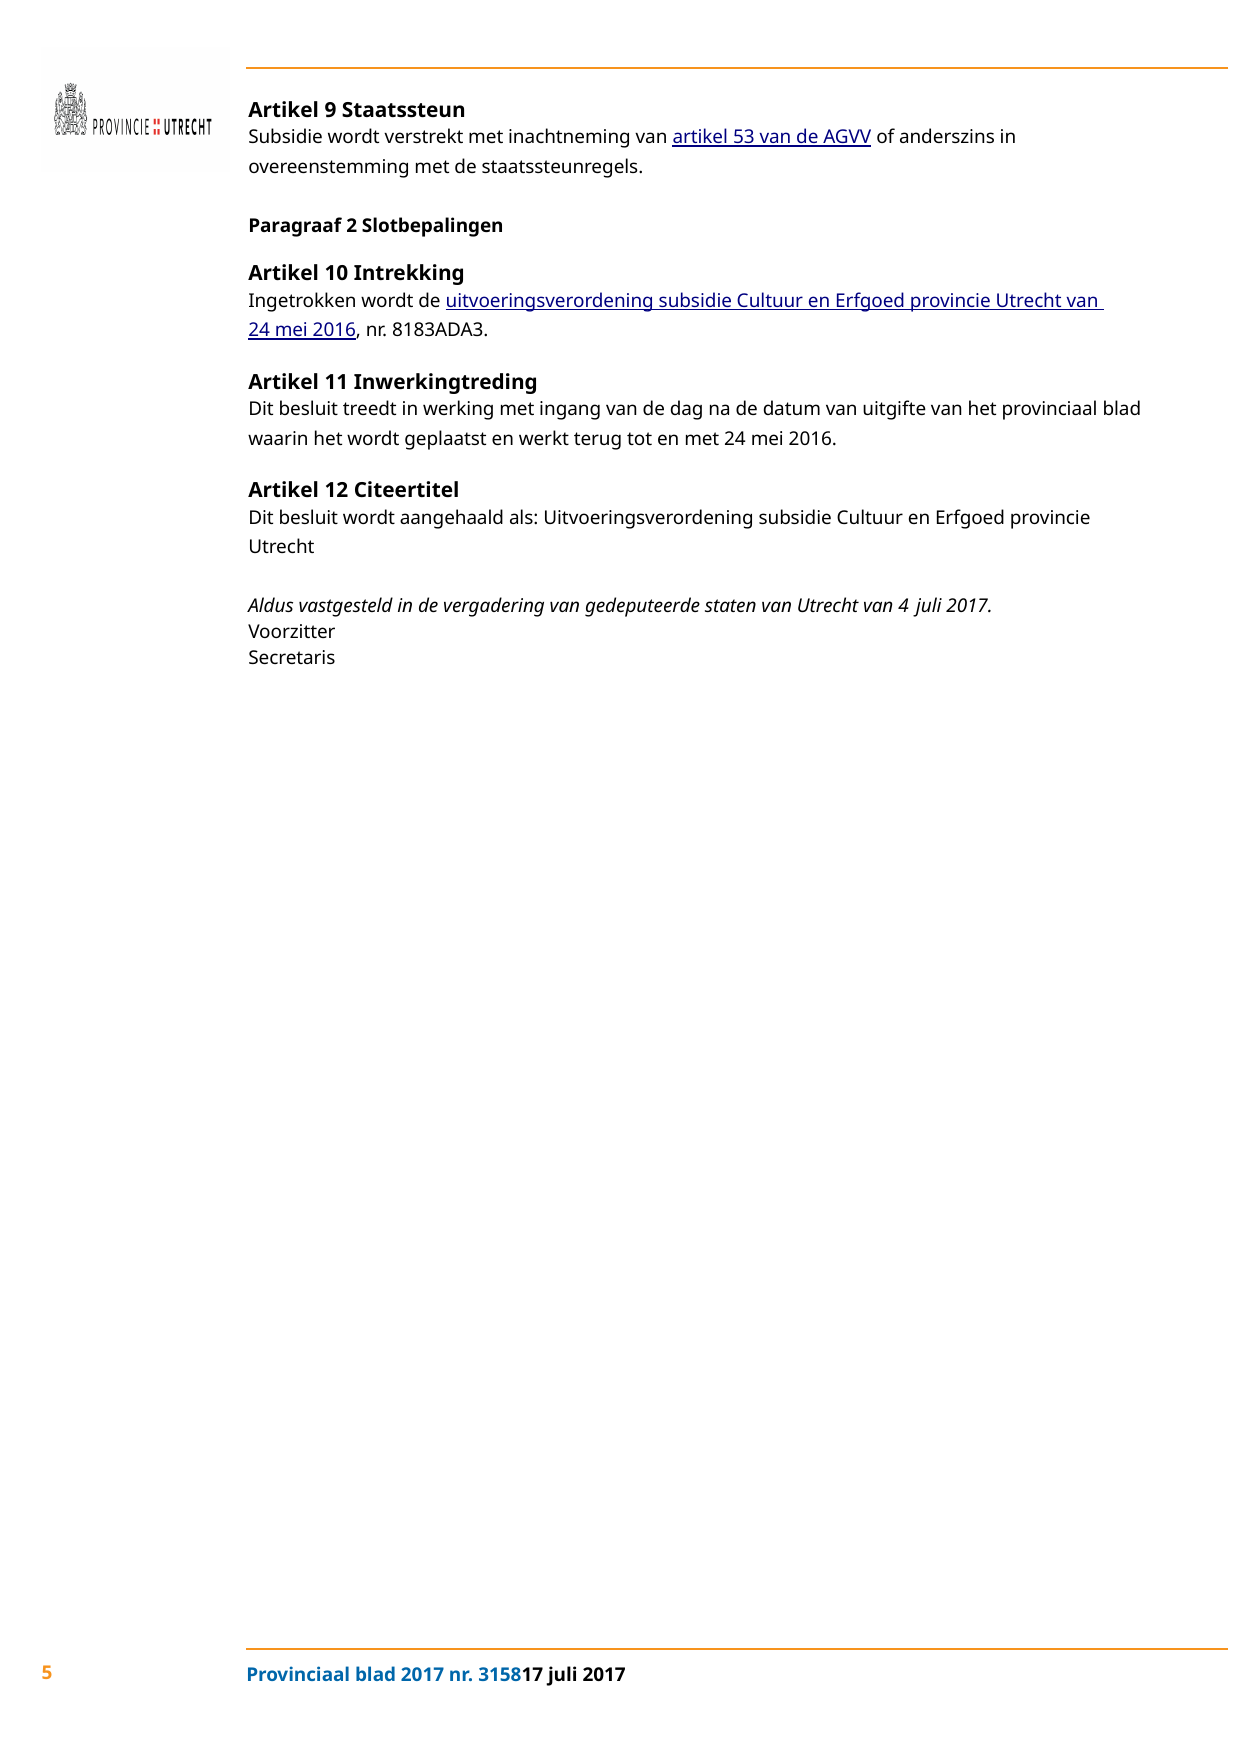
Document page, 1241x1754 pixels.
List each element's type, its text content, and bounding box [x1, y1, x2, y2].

text Artikel 9 Staatssteun [248, 95, 1152, 123]
text Artikel 12 Citeertitel [248, 475, 1152, 504]
picture [41, 47, 231, 172]
text Artikel 10 Intrekking [248, 258, 1152, 287]
text Dit besluit wordt aangehaald als: Uitvoeringsverordening subsidie Cultuur en Erfgoed provincie Utrecht [248, 504, 1152, 559]
text Subsidie wordt verstrekt met inachtneming van artikel 53 van de AGVV of anderszins in overeenstemming met de staatssteunregels. [248, 123, 1152, 178]
text Paragraaf 2 Slotbepalingen [248, 212, 1152, 238]
text Artikel 11 Inwerkingtreding [248, 367, 1152, 395]
text Dit besluit treedt in werking met ingang van de dag na de datum van uitgifte van het provinciaal blad waarin het wordt geplaatst en werkt terug tot en met 24 mei 2016. [248, 395, 1152, 451]
text Ingetrokken wordt de uitvoeringsverordening subsidie Cultuur en Erfgoed provincie Utrecht van 24 mei 2016, nr. 8183ADA3. [248, 287, 1152, 342]
text Voorzitter [248, 618, 1152, 644]
text Secretaris [248, 644, 1152, 670]
text Aldus vastgesteld in de vergadering van gedeputeerde staten van Utrecht van 4 juli 2017. [248, 593, 1152, 618]
